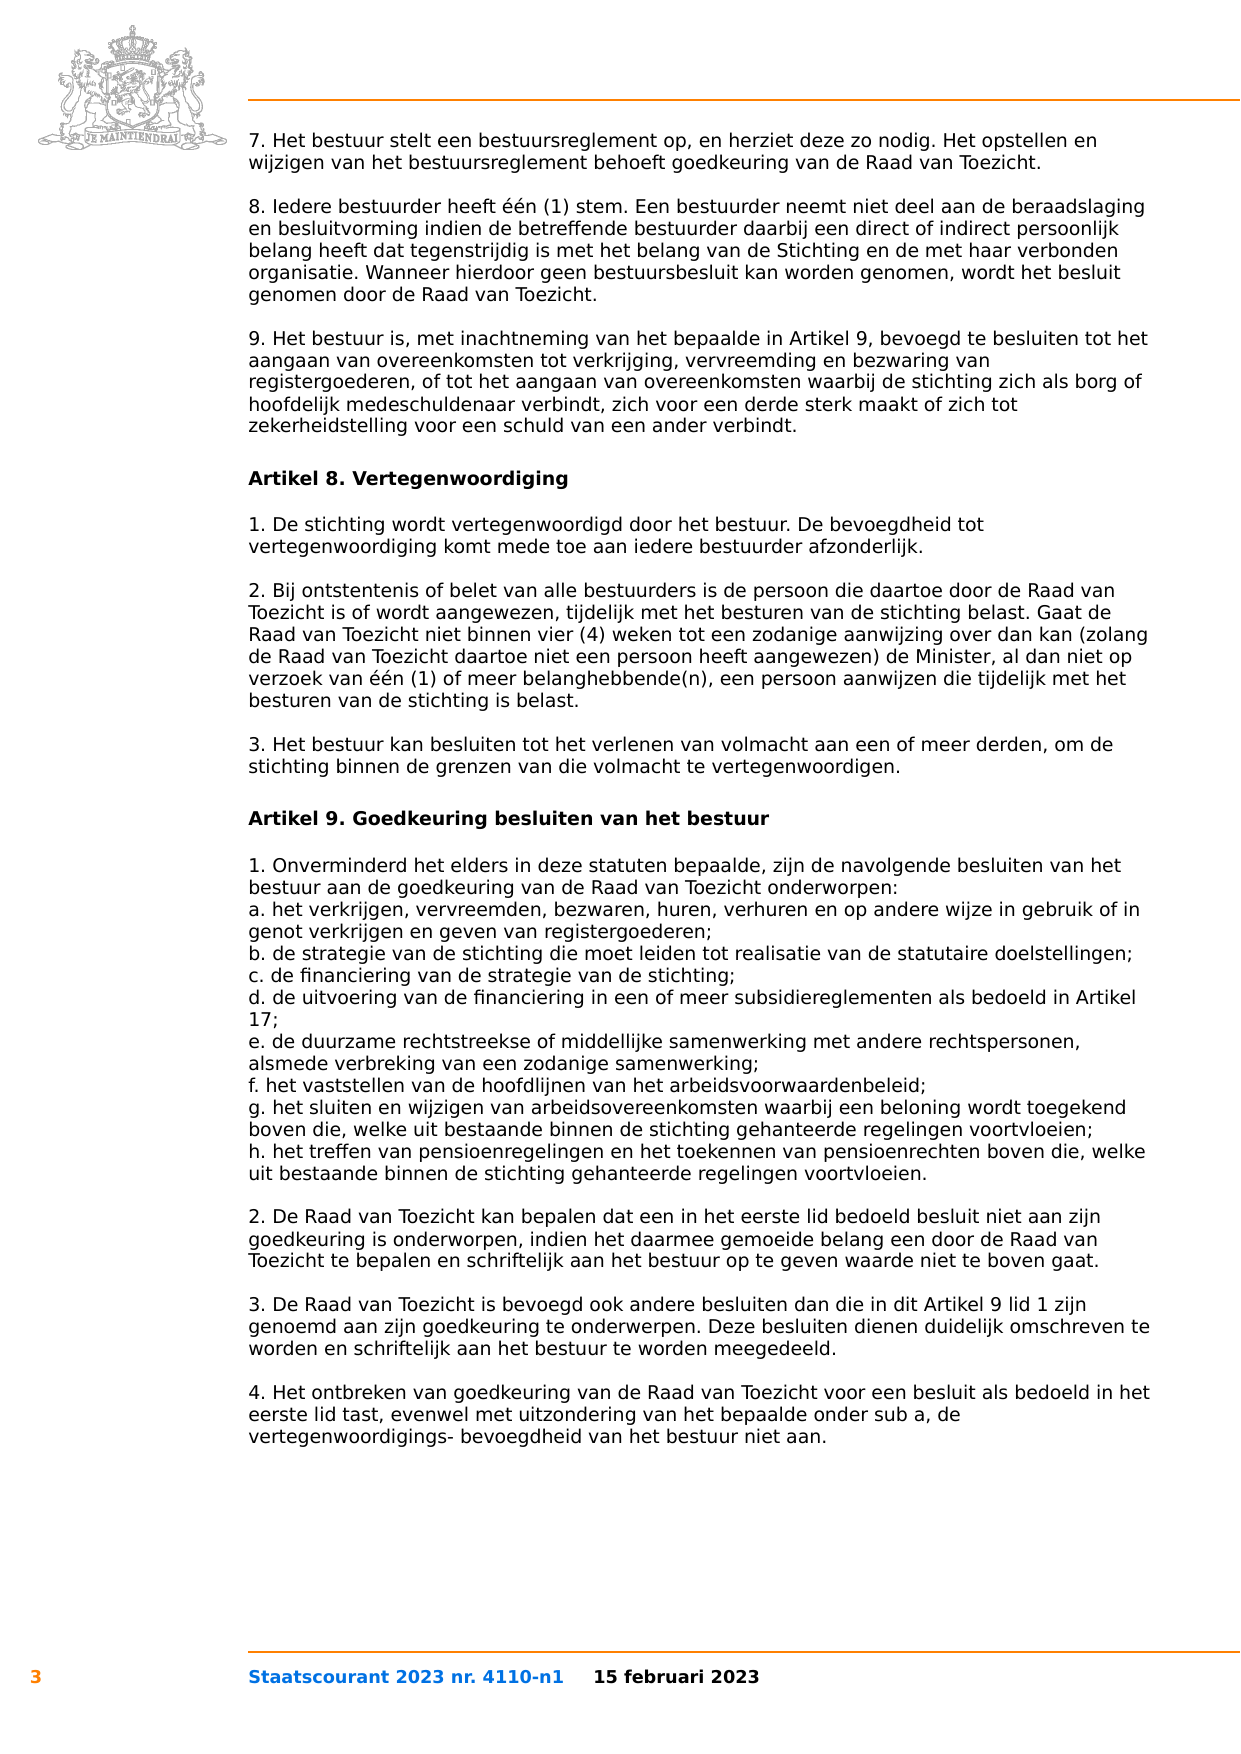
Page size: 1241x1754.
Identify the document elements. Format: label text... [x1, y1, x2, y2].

text e. de duurzame rechtstreekse of middellijke samenwerking met andere rechtspersonen, alsmede verbreking van een zodanige samenwerking; [248, 1031, 1163, 1075]
text c. de financiering van de strategie van de stichting; [248, 965, 1163, 987]
text 3. De Raad van Toezicht is bevoegd ook andere besluiten dan die in dit Artikel 9 lid 1 zijn genoemd aan zijn goedkeuring te onderwerpen. Deze besluiten dienen duidelijk omschreven te worden en schriftelijk aan het bestuur te worden meegedeeld. [248, 1294, 1163, 1360]
text d. de uitvoering van de financiering in een of meer subsidiereglementen als bedoeld in Artikel 17; [248, 987, 1163, 1031]
subtitle Artikel 9. Goedkeuring besluiten van het bestuur [248, 808, 1163, 830]
text 2. Bij ontstentenis of belet van alle bestuurders is de persoon die daartoe door de Raad van Toezicht is of wordt aangewezen, tijdelijk met het besturen van de stichting belast. Gaat de Raad van Toezicht niet binnen vier (4) weken tot een zodanige aanwijzing over dan kan (zolang de Raad van Toezicht daartoe niet een persoon heeft aangewezen) de Minister, al dan niet op verzoek van één (1) of meer belanghebbende(n), een persoon aanwijzen die tijdelijk met het besturen van de stichting is belast. [248, 580, 1163, 712]
subtitle Artikel 8. Vertegenwoordiging [248, 467, 1163, 489]
text h. het treffen van pensioenregelingen en het toekennen van pensioenrechten boven die, welke uit bestaande binnen de stichting gehanteerde regelingen voortvloeien. [248, 1141, 1163, 1184]
text 8. Iedere bestuurder heeft één (1) stem. Een bestuurder neemt niet deel aan de beraadslaging en besluitvorming indien de betreffende bestuurder daarbij een direct of indirect persoonlijk belang heeft dat tegenstrijdig is met het belang van de Stichting en de met haar verbonden organisatie. Wanneer hierdoor geen bestuursbesluit kan worden genomen, wordt het besluit genomen door de Raad van Toezicht. [248, 196, 1163, 306]
text 9. Het bestuur is, met inachtneming van het bepaalde in Artikel 9, bevoegd te besluiten tot het aangaan van overeenkomsten tot verkrijging, vervreemding en bezwaring van registergoederen, of tot het aangaan van overeenkomsten waarbij de stichting zich als borg of hoofdelijk medeschuldenaar verbindt, zich voor een derde sterk maakt of zich tot zekerheidstelling voor een schuld van een ander verbindt. [248, 327, 1163, 437]
text 1. De stichting wordt vertegenwoordigd door het bestuur. De bevoegdheid tot vertegenwoordiging komt mede toe aan iedere bestuurder afzonderlijk. [248, 514, 1163, 558]
text 3. Het bestuur kan besluiten tot het verlenen van volmacht aan een of meer derden, om de stichting binnen de grenzen van die volmacht te vertegenwoordigen. [248, 734, 1163, 778]
text 4. Het ontbreken van goedkeuring van de Raad van Toezicht voor een besluit als bedoeld in het eerste lid tast, evenwel met uitzondering van het bepaalde onder sub a, de vertegenwoordigings- bevoegdheid van het bestuur niet aan. [248, 1382, 1163, 1448]
text b. de strategie van de stichting die moet leiden tot realisatie van de statutaire doelstellingen; [248, 943, 1163, 965]
text 2. De Raad van Toezicht kan bepalen dat een in het eerste lid bedoeld besluit niet aan zijn goedkeuring is onderworpen, indien het daarmee gemoeide belang een door de Raad van Toezicht te bepalen en schriftelijk aan het bestuur op te geven waarde niet te boven gaat. [248, 1206, 1163, 1272]
text 7. Het bestuur stelt een bestuursreglement op, en herziet deze zo nodig. Het opstellen en wijzigen van het bestuursreglement behoeft goedkeuring van de Raad van Toezicht. [248, 130, 1163, 174]
text g. het sluiten en wijzigen van arbeidsovereenkomsten waarbij een beloning wordt toegekend boven die, welke uit bestaande binnen de stichting gehanteerde regelingen voortvloeien; [248, 1097, 1163, 1141]
text 1. Onverminderd het elders in deze statuten bepaalde, zijn de navolgende besluiten van het bestuur aan de goedkeuring van de Raad van Toezicht onderworpen: [248, 855, 1163, 899]
picture [38, 25, 227, 150]
text f. het vaststellen van de hoofdlijnen van het arbeidsvoorwaardenbeleid; [248, 1075, 1163, 1097]
text a. het verkrijgen, vervreemden, bezwaren, huren, verhuren en op andere wijze in gebruik of in genot verkrijgen en geven van registergoederen; [248, 899, 1163, 943]
